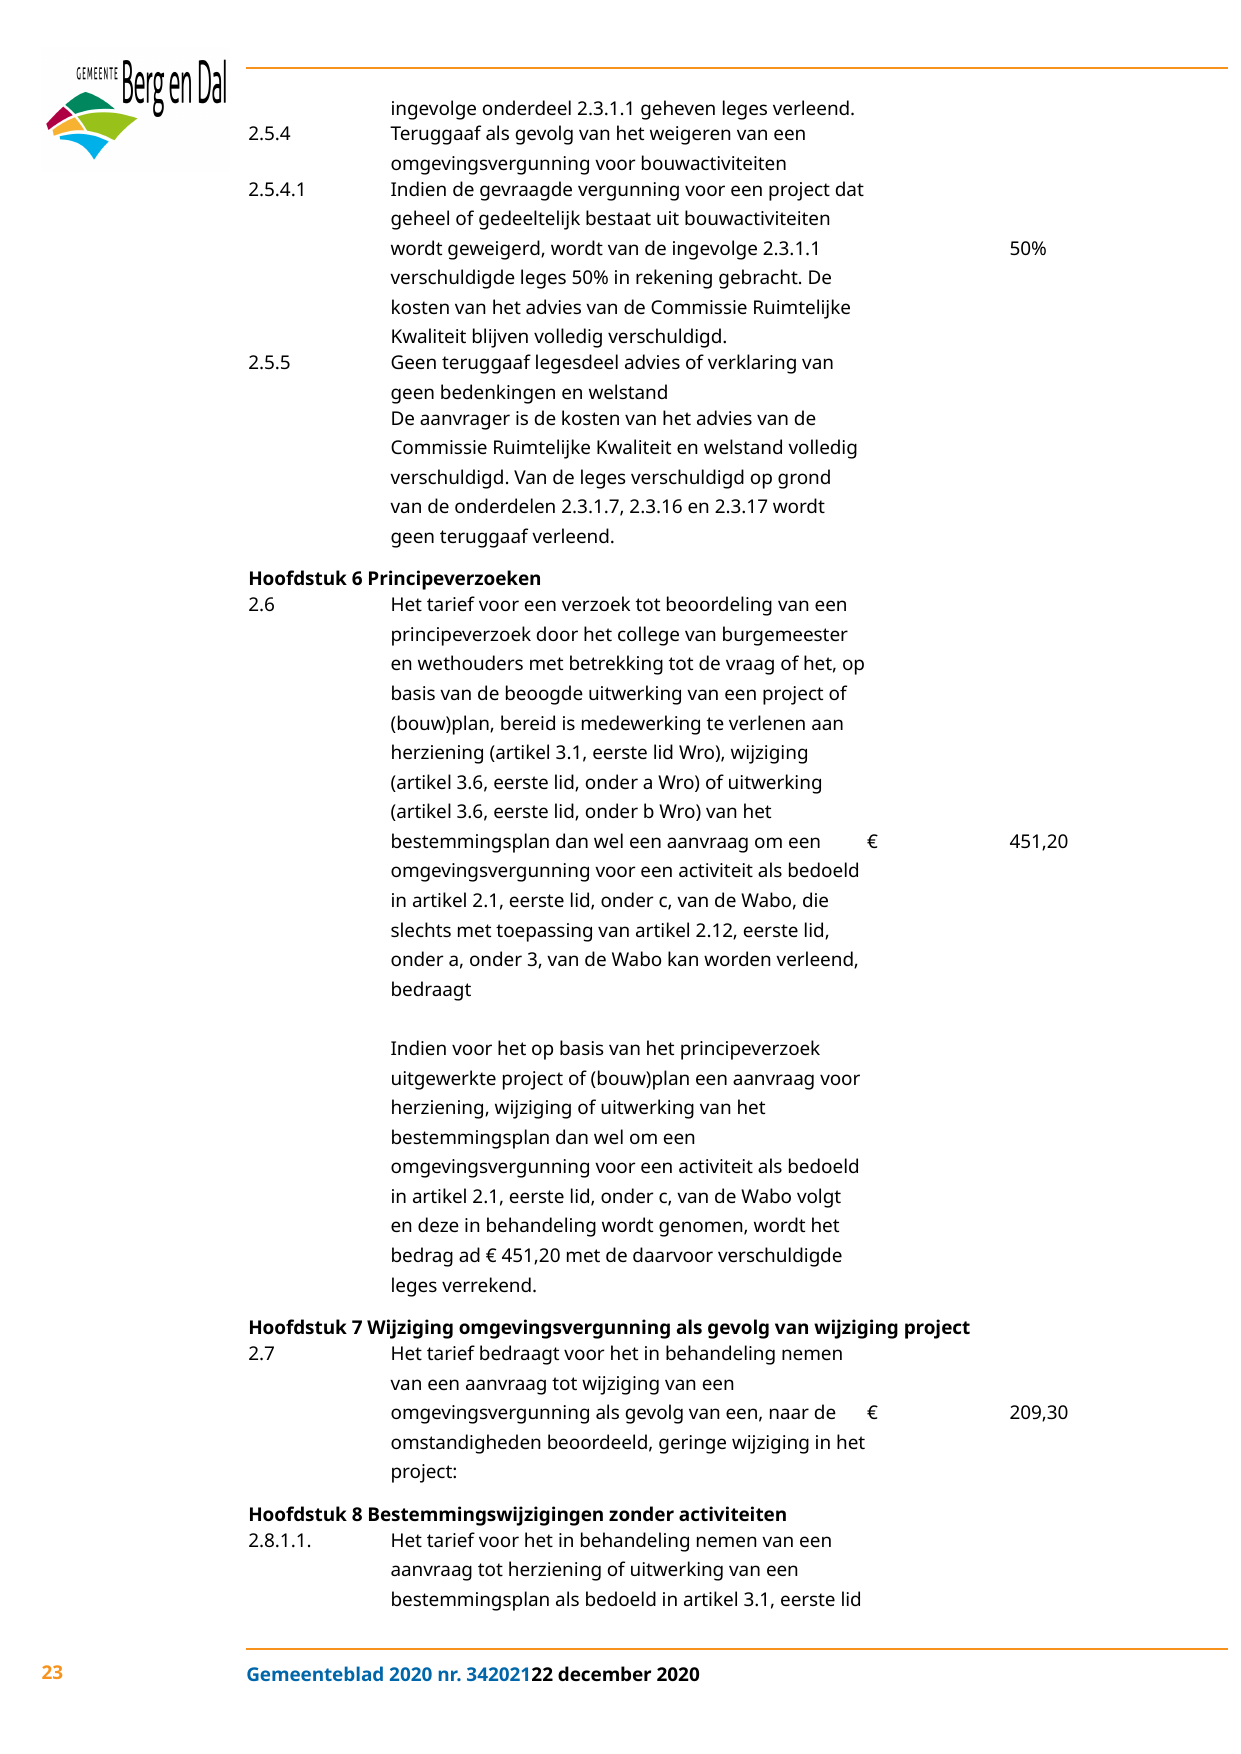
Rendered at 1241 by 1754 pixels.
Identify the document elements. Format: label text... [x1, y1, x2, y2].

table_header Het tarief voor het in behandeling nemen van een aanvraag tot herziening of uitwerking van een bestemmingsplan als bedoeld in artikel 3.1, eerste lid [390, 1527, 867, 1612]
table_cell [248, 95, 390, 121]
table_header [867, 1527, 1009, 1612]
table_header 451,20 [1009, 591, 1152, 1298]
table_cell 2.5.4 [248, 121, 390, 176]
table_header Het tarief bedraagt voor het in behandeling nemen van een aanvraag tot wijziging van een omgevingsvergunning als gevolg van een, naar de omstandigheden beoordeeld, geringe wijziging in het project: [390, 1340, 867, 1484]
text Hoofdstuk 6 Principeverzoeken [248, 566, 1152, 591]
table_cell De aanvrager is de kosten van het advies van de Commissie Ruimtelijke Kwaliteit en welstand volledig verschuldigd. Van de leges verschuldigd op grond van de onderdelen 2.3.1.7, 2.3.16 en 2.3.17 wordt geen teruggaaf verleend. [390, 405, 867, 549]
table_cell [1009, 350, 1152, 405]
table_header 2.7 [248, 1340, 390, 1484]
table_cell [867, 95, 1009, 121]
table_cell [867, 121, 1009, 176]
table_cell 2.5.4.1 [248, 176, 390, 349]
table_cell [867, 405, 1009, 549]
picture [41, 47, 231, 172]
table_header [1009, 1527, 1152, 1612]
text Hoofdstuk 7 Wijziging omgevingsvergunning als gevolg van wijziging project [248, 1314, 1152, 1340]
table_cell [1009, 121, 1152, 176]
text Hoofdstuk 8 Bestemmingswijzigingen zonder activiteiten [248, 1501, 1152, 1527]
table_cell Indien de gevraagde vergunning voor een project dat geheel of gedeeltelijk bestaat uit bouwactiviteiten wordt geweigerd, wordt van de ingevolge 2.3.1.1 verschuldigde leges 50% in rekening gebracht. De kosten van het advies van de Commissie Ruimtelijke Kwaliteit blijven volledig verschuldigd. [390, 176, 867, 349]
table_cell Teruggaaf als gevolg van het weigeren van een omgevingsvergunning voor bouwactiviteiten [390, 121, 867, 176]
table_header € [867, 1340, 1009, 1484]
table_cell 50% [1009, 176, 1152, 349]
table_cell Geen teruggaaf legesdeel advies of verklaring van geen bedenkingen en welstand [390, 350, 867, 405]
table_cell [248, 405, 390, 549]
table_cell ingevolge onderdeel 2.3.1.1 geheven leges verleend. [390, 95, 867, 121]
table_cell [1009, 95, 1152, 121]
table_cell [1009, 405, 1152, 549]
table_header Het tarief voor een verzoek tot beoordeling van een principeverzoek door het college van burgemeester en wethouders met betrekking tot de vraag of het, op basis van de beoogde uitwerking van een project of (bouw)plan, bereid is medewerking te verlenen aan herziening (artikel 3.1, eerste lid Wro), wijziging (artikel 3.6, eerste lid, onder a Wro) of uitwerking (artikel 3.6, eerste lid, onder b Wro) van het bestemmingsplan dan wel een aanvraag om een omgevingsvergunning voor een activiteit als bedoeld in artikel 2.1, eerste lid, onder c, van de Wabo, die slechts met toepassing van artikel 2.12, eerste lid, onder a, onder 3, van de Wabo kan worden verleend, bedraagt Indien voor het op basis van het principeverzoek uitgewerkte project of (bouw)plan een aanvraag voor herziening, wijziging of uitwerking van het bestemmingsplan dan wel om een omgevingsvergunning voor een activiteit als bedoeld in artikel 2.1, eerste lid, onder c, van de Wabo volgt en deze in behandeling wordt genomen, wordt het bedrag ad € 451,20 met de daarvoor verschuldigde leges verrekend. [390, 591, 867, 1298]
table_cell 2.5.5 [248, 350, 390, 405]
table_cell [867, 176, 1009, 349]
table_header 2.8.1.1. [248, 1527, 390, 1612]
table_header 209,30 [1009, 1340, 1152, 1484]
table_header € [867, 591, 1009, 1298]
table_header 2.6 [248, 591, 390, 1298]
table_cell [867, 350, 1009, 405]
